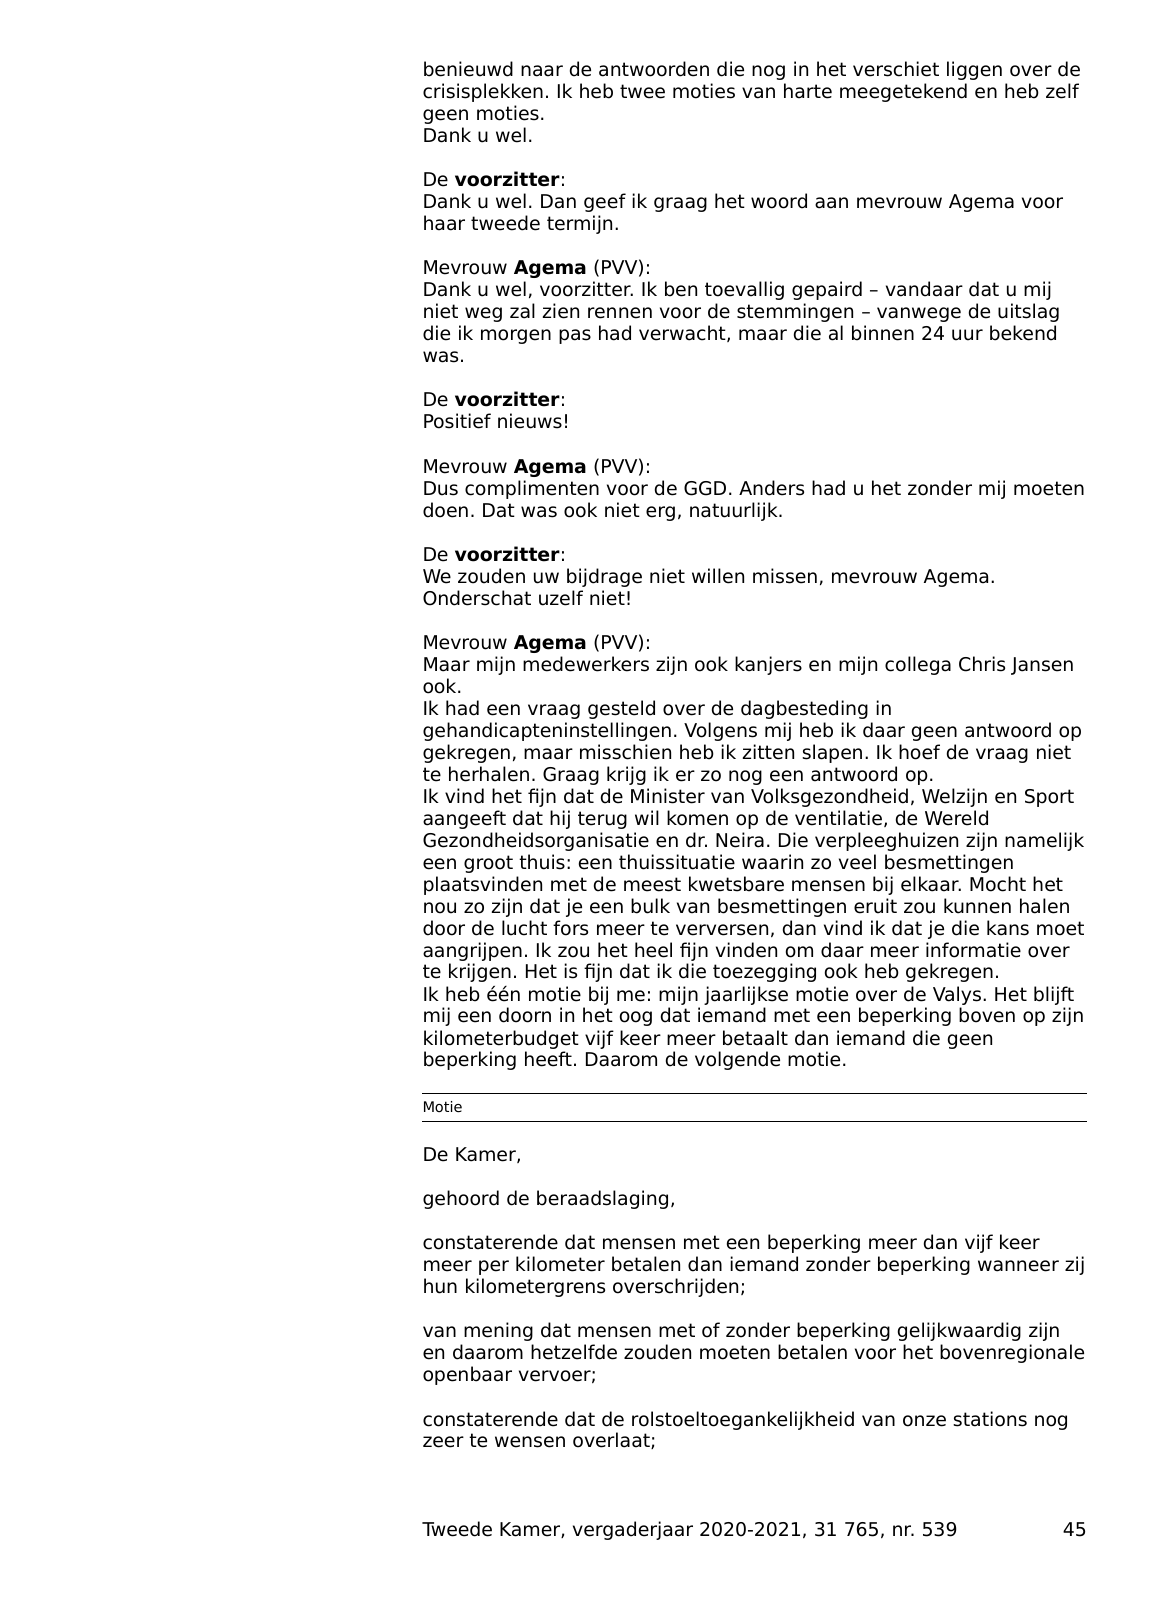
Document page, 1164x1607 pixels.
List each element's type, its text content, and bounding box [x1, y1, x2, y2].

table_header Motie [422, 1094, 1087, 1121]
text De voorzitter: [422, 544, 1087, 566]
text We zouden uw bijdrage niet willen missen, mevrouw Agema. Onderschat uzelf niet! [422, 566, 1087, 609]
text van mening dat mensen met of zonder beperking gelijkwaardig zijn en daarom hetzelfde zouden moeten betalen voor het bovenregionale openbaar vervoer; [422, 1320, 1087, 1386]
text Dank u wel, voorzitter. Ik ben toevallig gepaird – vandaar dat u mij niet weg zal zien rennen voor de stemmingen – vanwege de uitslag die ik morgen pas had verwacht, maar die al binnen 24 uur bekend was. [422, 279, 1087, 367]
text benieuwd naar de antwoorden die nog in het verschiet liggen over de crisisplekken. Ik heb twee moties van harte meegetekend en heb zelf geen moties. [422, 59, 1087, 125]
text constaterende dat mensen met een beperking meer dan vijf keer meer per kilometer betalen dan iemand zonder beperking wanneer zij hun kilometergrens overschrijden; [422, 1232, 1087, 1298]
text Mevrouw Agema (PVV): [422, 632, 1087, 654]
text De voorzitter: [422, 169, 1087, 191]
text Dus complimenten voor de GGD. Anders had u het zonder mij moeten doen. Dat was ook niet erg, natuurlijk. [422, 477, 1087, 521]
text constaterende dat de rolstoeltoegankelijkheid van onze stations nog zeer te wensen overlaat; [422, 1408, 1087, 1452]
text De voorzitter: [422, 389, 1087, 411]
text Maar mijn medewerkers zijn ook kanjers en mijn collega Chris Jansen ook. [422, 654, 1087, 698]
text De Kamer, [422, 1144, 1087, 1166]
text gehoord de beraadslaging, [422, 1188, 1087, 1210]
text Mevrouw Agema (PVV): [422, 257, 1087, 279]
text Ik had een vraag gesteld over de dagbesteding in gehandicapteninstellingen. Volgens mij heb ik daar geen antwoord op gekregen, maar misschien heb ik zitten slapen. Ik hoef de vraag niet te herhalen. Graag krijg ik er zo nog een antwoord op. [422, 698, 1087, 786]
text Positief nieuws! [422, 411, 1087, 433]
text Mevrouw Agema (PVV): [422, 456, 1087, 477]
text Ik vind het fijn dat de Minister van Volksgezondheid, Welzijn en Sport aangeeft dat hij terug wil komen op de ventilatie, de Wereld Gezondheidsorganisatie en dr. Neira. Die verpleeghuizen zijn namelijk een groot thuis: een thuissituatie waarin zo veel besmettingen plaatsvinden met de meest kwetsbare mensen bij elkaar. Mocht het nou zo zijn dat je een bulk van besmettingen eruit zou kunnen halen door de lucht fors meer te verversen, dan vind ik dat je die kans moet aangrijpen. Ik zou het heel fijn vinden om daar meer informatie over te krijgen. Het is fijn dat ik die toezegging ook heb gekregen. [422, 786, 1087, 983]
text Ik heb één motie bij me: mijn jaarlijkse motie over de Valys. Het blijft mij een doorn in het oog dat iemand met een beperking boven op zijn kilometerbudget vijf keer meer betaalt dan iemand die geen beperking heeft. Daarom de volgende motie. [422, 983, 1087, 1071]
text Dank u wel. [422, 125, 1087, 147]
text Dank u wel. Dan geef ik graag het woord aan mevrouw Agema voor haar tweede termijn. [422, 191, 1087, 235]
